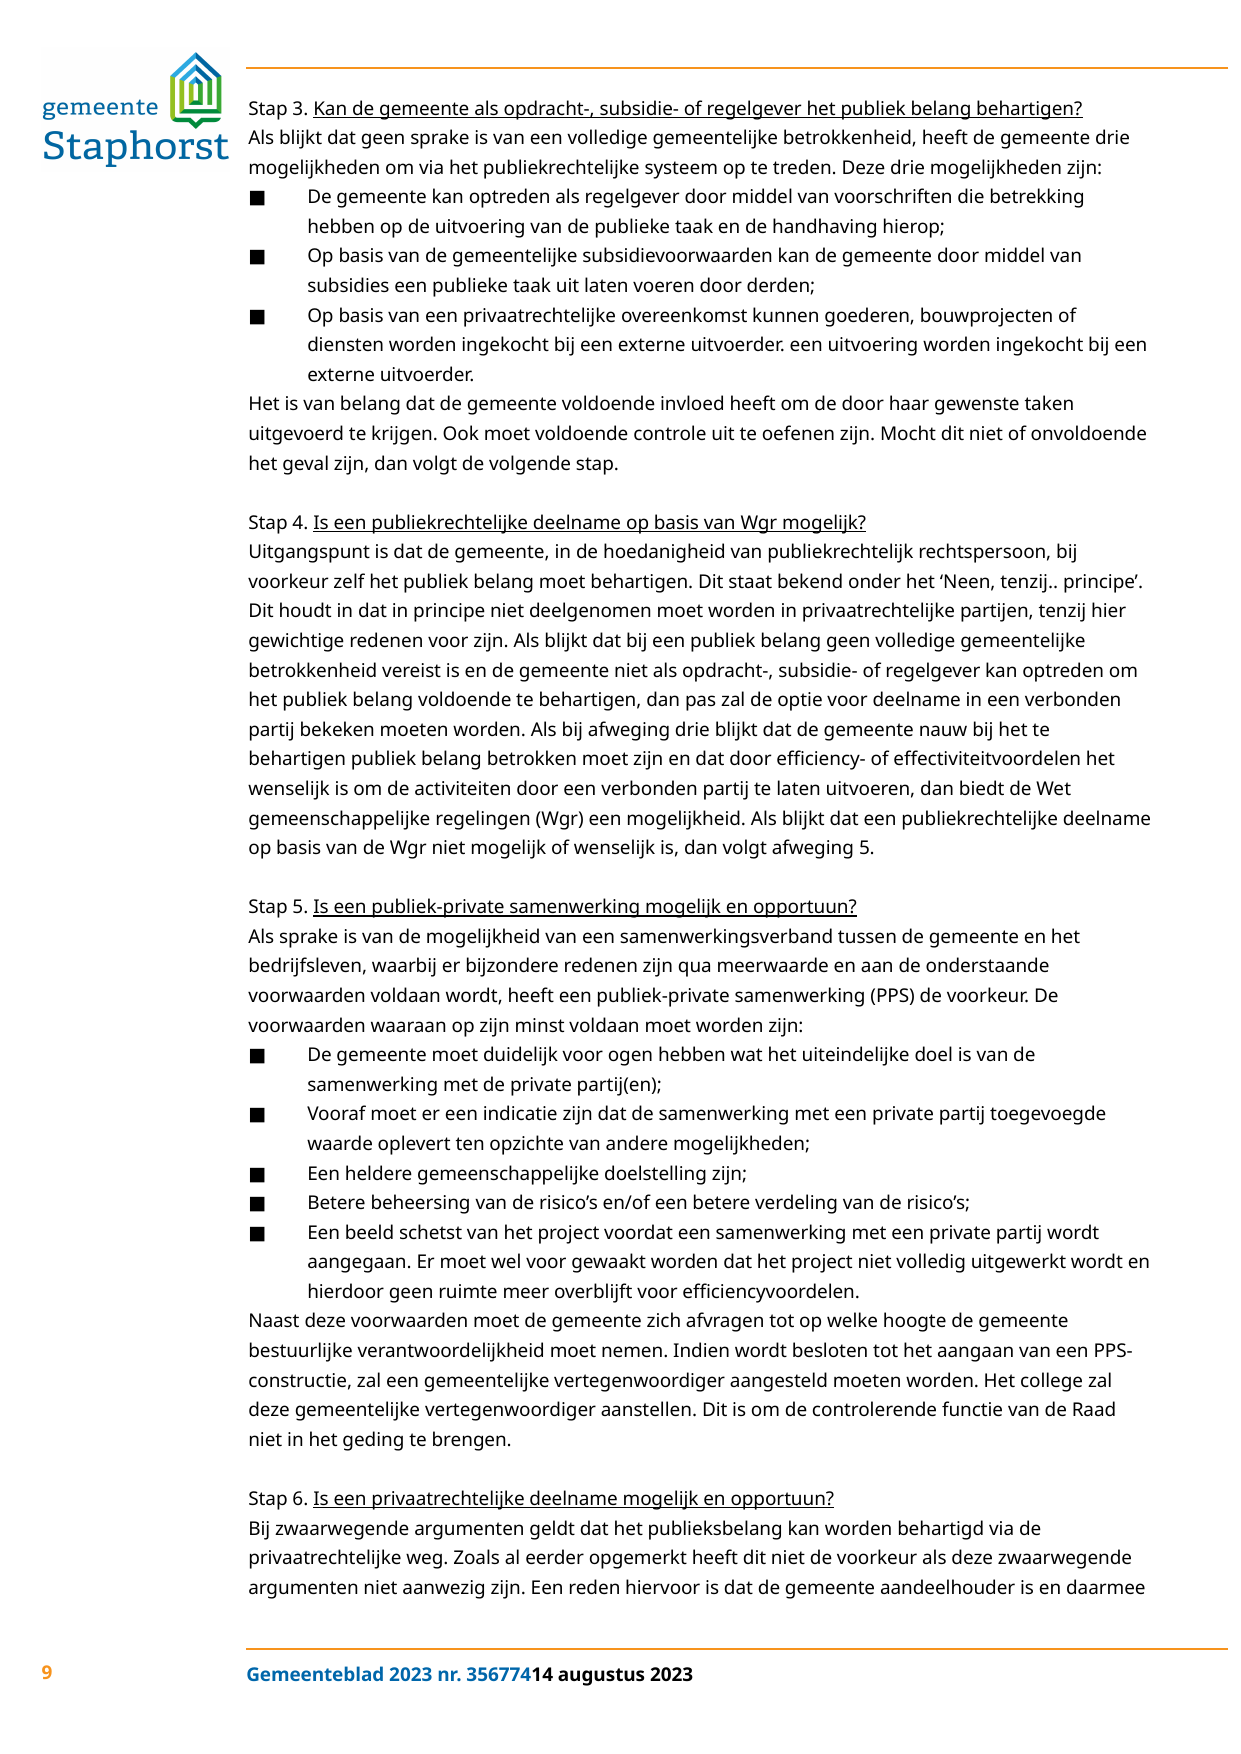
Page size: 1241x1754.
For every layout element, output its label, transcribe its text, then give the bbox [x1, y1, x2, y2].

text Stap 5. Is een publiek-private samenwerking mogelijk en opportuun? [248, 893, 1152, 919]
text Naast deze voorwaarden moet de gemeente zich afvragen tot op welke hoogte de gemeente bestuurlijke verantwoordelijkheid moet nemen. Indien wordt besloten tot het aangaan van een PPS-constructie, zal een gemeentelijke vertegenwoordiger aangesteld moeten worden. Het college zal deze gemeentelijke vertegenwoordiger aanstellen. Dit is om de controlerende functie van de Raad niet in het geding te brengen. [248, 1308, 1152, 1452]
text Als blijkt dat geen sprake is van een volledige gemeentelijke betrokkenheid, heeft de gemeente drie mogelijkheden om via het publiekrechtelijke systeem op te treden. Deze drie mogelijkheden zijn: [248, 124, 1152, 180]
list Een heldere gemeenschappelijke doelstelling zijn; [248, 1160, 1152, 1186]
text Bij zwaarwegende argumenten geldt dat het publieksbelang kan worden behartigd via de privaatrechtelijke weg. Zoals al eerder opgemerkt heeft dit niet de voorkeur als deze zwaarwegende argumenten niet aanwezig zijn. Een reden hiervoor is dat de gemeente aandeelhouder is en daarmee [248, 1515, 1152, 1600]
text Het is van belang dat de gemeente voldoende invloed heeft om de door haar gewenste taken uitgevoerd te krijgen. Ook moet voldoende controle uit te oefenen zijn. Mocht dit niet of onvoldoende het geval zijn, dan volgt de volgende stap. [248, 391, 1152, 476]
list Betere beheersing van de risico’s en/of een betere verdeling van de risico’s; [248, 1189, 1152, 1215]
text Stap 6. Is een privaatrechtelijke deelname mogelijk en opportuun? [248, 1485, 1152, 1511]
list Vooraf moet er een indicatie zijn dat de samenwerking met een private partij toegevoegde waarde oplevert ten opzichte van andere mogelijkheden; [248, 1101, 1152, 1156]
list De gemeente kan optreden als regelgever door middel van voorschriften die betrekking hebben op de uitvoering van de publieke taak en de handhaving hierop; [248, 183, 1152, 239]
text Uitgangspunt is dat de gemeente, in de hoedanigheid van publiekrechtelijk rechtspersoon, bij voorkeur zelf het publiek belang moet behartigen. Dit staat bekend onder het ‘Neen, tenzij.. principe’. Dit houdt in dat in principe niet deelgenomen moet worden in privaatrechtelijke partijen, tenzij hier gewichtige redenen voor zijn. Als blijkt dat bij een publiek belang geen volledige gemeentelijke betrokkenheid vereist is en de gemeente niet als opdracht-, subsidie- of regelgever kan optreden om het publiek belang voldoende te behartigen, dan pas zal de optie voor deelname in een verbonden partij bekeken moeten worden. Als bij afweging drie blijkt dat de gemeente nauw bij het te behartigen publiek belang betrokken moet zijn en dat door efficiency- of effectiviteitvoordelen het wenselijk is om de activiteiten door een verbonden partij te laten uitvoeren, dan biedt de Wet gemeenschappelijke regelingen (Wgr) een mogelijkheid. Als blijkt dat een publiekrechtelijke deelname op basis van de Wgr niet mogelijk of wenselijk is, dan volgt afweging 5. [248, 538, 1152, 860]
list Op basis van de gemeentelijke subsidievoorwaarden kan de gemeente door middel van subsidies een publieke taak uit laten voeren door derden; [248, 243, 1152, 298]
list Een beeld schetst van het project voordat een samenwerking met een private partij wordt aangegaan. Er moet wel voor gewaakt worden dat het project niet volledig uitgewerkt wordt en hierdoor geen ruimte meer overblijft voor efficiencyvoordelen. [248, 1219, 1152, 1304]
list De gemeente moet duidelijk voor ogen hebben wat het uiteindelijke doel is van de samenwerking met de private partij(en); [248, 1041, 1152, 1097]
text Stap 3. Kan de gemeente als opdracht-, subsidie- of regelgever het publiek belang behartigen? [248, 95, 1152, 121]
text Als sprake is van de mogelijkheid van een samenwerkingsverband tussen de gemeente en het bedrijfsleven, waarbij er bijzondere redenen zijn qua meerwaarde en aan de onderstaande voorwaarden voldaan wordt, heeft een publiek-private samenwerking (PPS) de voorkeur. De voorwaarden waaraan op zijn minst voldaan moet worden zijn: [248, 923, 1152, 1038]
text Stap 4. Is een publiekrechtelijke deelname op basis van Wgr mogelijk? [248, 509, 1152, 535]
list Op basis van een privaatrechtelijke overeenkomst kunnen goederen, bouwprojecten of diensten worden ingekocht bij een externe uitvoerder. een uitvoering worden ingekocht bij een externe uitvoerder. [248, 302, 1152, 387]
picture [41, 47, 231, 172]
